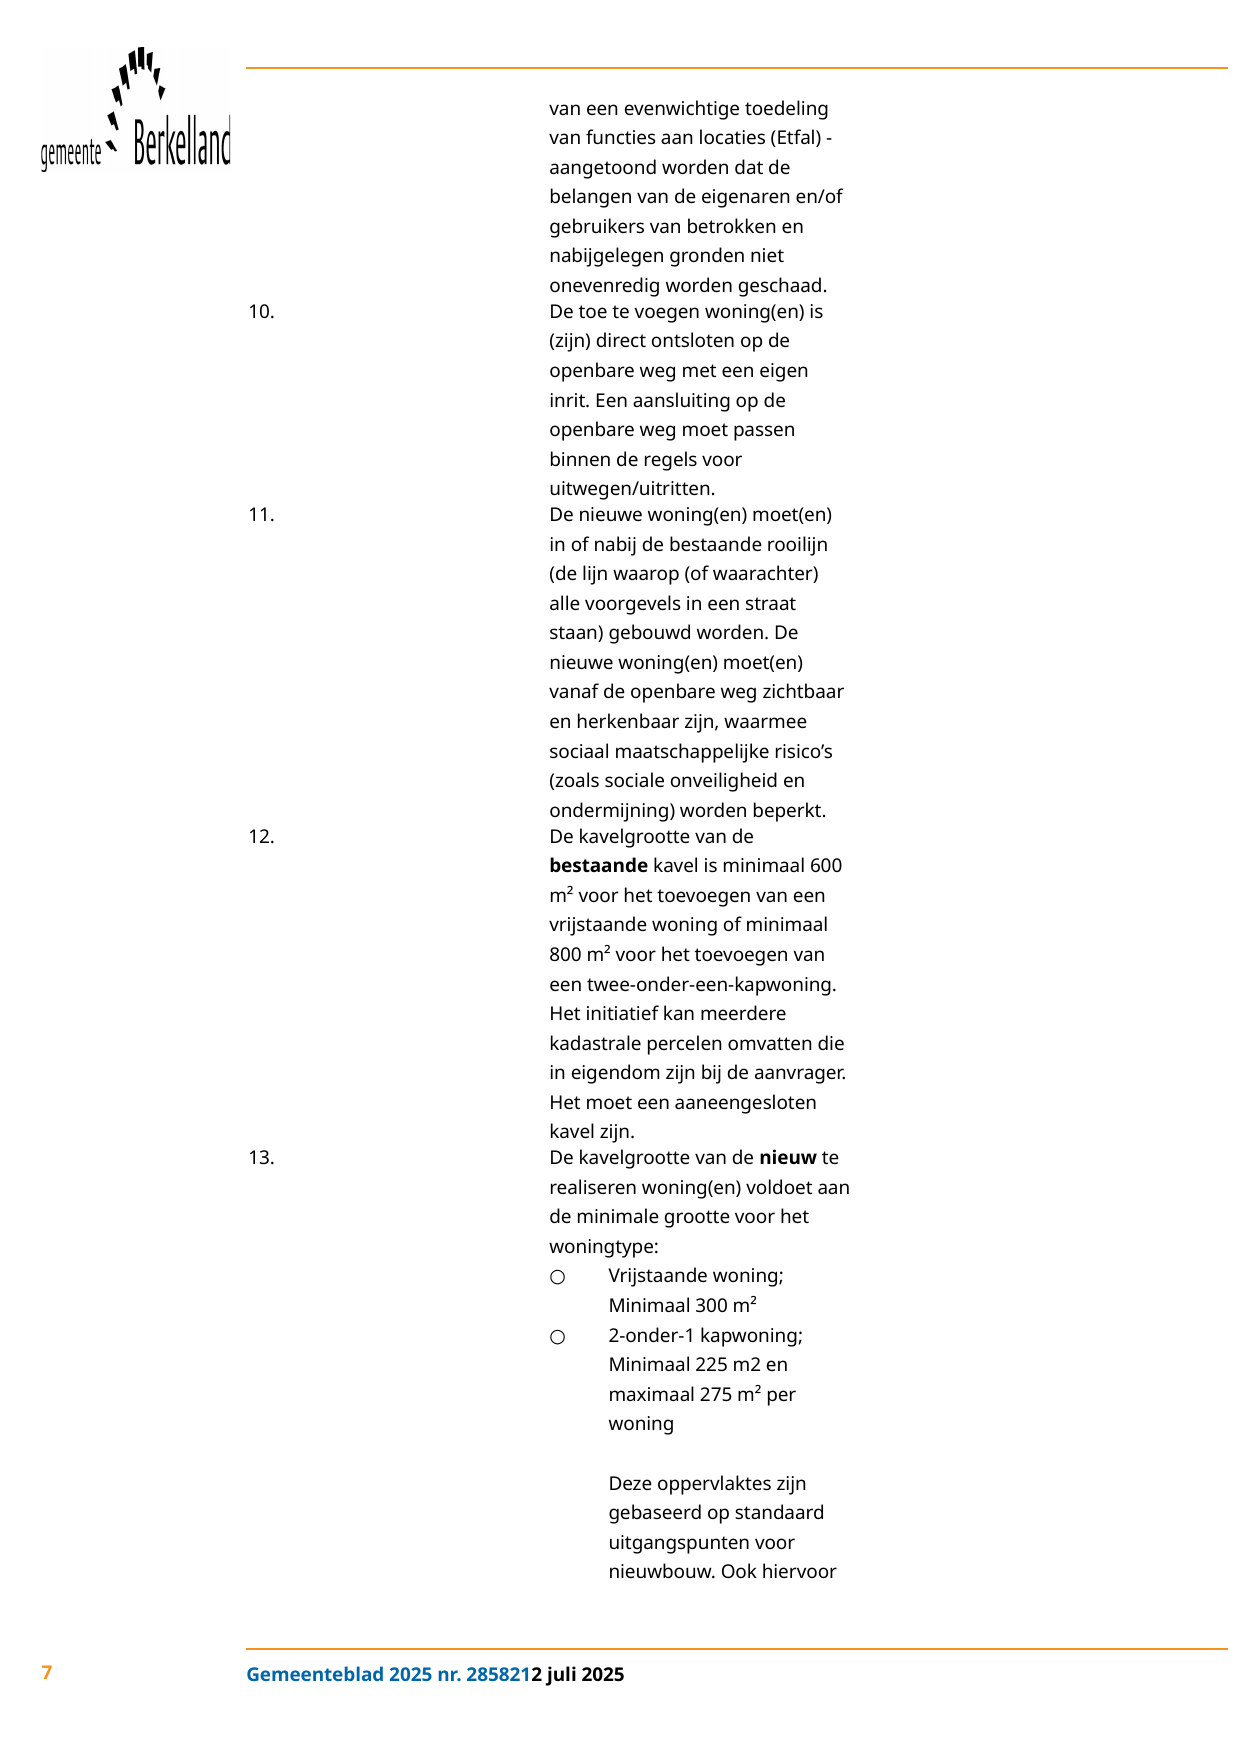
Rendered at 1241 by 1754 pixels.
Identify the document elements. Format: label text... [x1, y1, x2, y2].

table_cell 13. [248, 1144, 549, 1584]
table_cell van een evenwichtige toedeling van functies aan locaties (Etfal) - aangetoond worden dat de belangen van de eigenaren en/of gebruikers van betrokken en nabijgelegen gronden niet onevenredig worden geschaad. [549, 95, 850, 298]
table_cell [850, 324, 1152, 501]
table_cell De kavelgrootte van de nieuw te realiseren woning(en) voldoet aan de minimale grootte voor het woningtype: Vrijstaande woning; Minimaal 300 m² 2-onder-1 kapwoning; Minimaal 225 m2 en maximaal 275 m² per woning Deze oppervlaktes zijn gebaseerd op standaard uitgangspunten voor nieuwbouw. Ook hiervoor [549, 1144, 850, 1584]
table_cell De nieuwe woning(en) moet(en) in of nabij de bestaande rooilijn (de lijn waarop (of waarachter) alle voorgevels in een straat staan) gebouwd worden. De nieuwe woning(en) moet(en) vanaf de openbare weg zichtbaar en herkenbaar zijn, waarmee sociaal maatschappelijke risico’s (zoals sociale onveiligheid en ondermijning) worden beperkt. [549, 501, 850, 823]
table_cell 10. [248, 298, 549, 501]
table_cell [850, 527, 1152, 823]
picture [41, 47, 231, 172]
table_cell De kavelgrootte van de bestaande kavel is minimaal 600 m² voor het toevoegen van een vrijstaande woning of minimaal 800 m² voor het toevoegen van een twee-onder-een-kapwoning. Het initiatief kan meerdere kadastrale percelen omvatten die in eigendom zijn bij de aanvrager. Het moet een aaneengesloten kavel zijn. [549, 823, 850, 1144]
table_cell [850, 849, 1152, 1144]
table_cell De toe te voegen woning(en) is (zijn) direct ontsloten op de openbare weg met een eigen inrit. Een aansluiting op de openbare weg moet passen binnen de regels voor uitwegen/uitritten. [549, 298, 850, 501]
table_cell 12. [248, 823, 549, 1144]
table_cell [248, 95, 549, 298]
table_cell 11. [248, 501, 549, 823]
table_cell [850, 95, 1152, 298]
